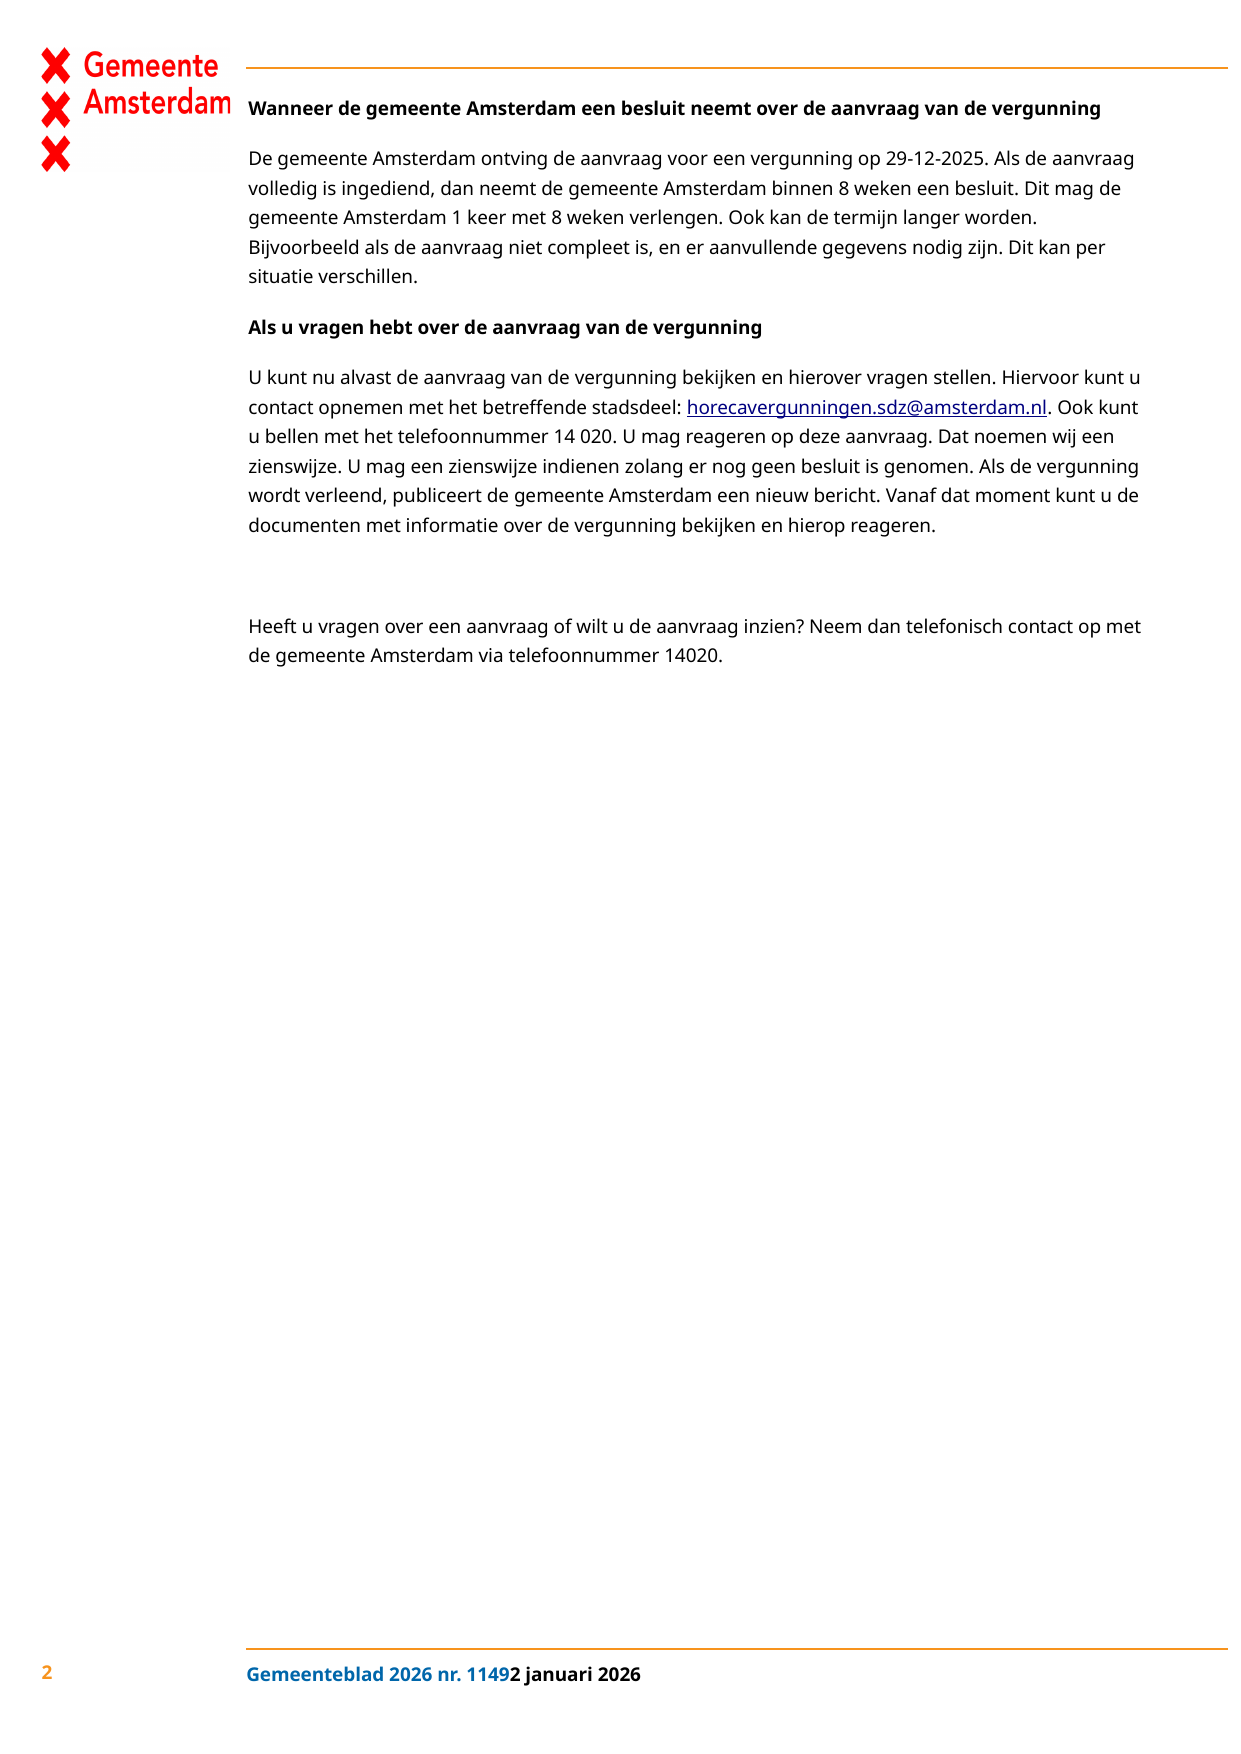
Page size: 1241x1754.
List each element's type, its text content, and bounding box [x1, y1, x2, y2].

picture [41, 47, 231, 172]
text Wanneer de gemeente Amsterdam een besluit neemt over de aanvraag van de vergunning [248, 95, 1152, 121]
text De gemeente Amsterdam ontving de aanvraag voor een vergunning op 29-12-2025. Als de aanvraag volledig is ingediend, dan neemt de gemeente Amsterdam binnen 8 weken een besluit. Dit mag de gemeente Amsterdam 1 keer met 8 weken verlengen. Ook kan de termijn langer worden. Bijvoorbeeld als de aanvraag niet compleet is, en er aanvullende gegevens nodig zijn. Dit kan per situatie verschillen. [248, 145, 1152, 289]
text Heeft u vragen over een aanvraag of wilt u de aanvraag inzien? Neem dan telefonisch contact op met de gemeente Amsterdam via telefoonnummer 14020. [248, 613, 1152, 668]
text Als u vragen hebt over de aanvraag van de vergunning [248, 314, 1152, 340]
text U kunt nu alvast de aanvraag van de vergunning bekijken en hierover vragen stellen. Hiervoor kunt u contact opnemen met het betreffende stadsdeel: horecavergunningen.sdz@amsterdam.nl. Ook kunt u bellen met het telefoonnummer 14 020. U mag reageren op deze aanvraag. Dat noemen wij een zienswijze. U mag een zienswijze indienen zolang er nog geen besluit is genomen. Als de vergunning wordt verleend, publiceert de gemeente Amsterdam een nieuw bericht. Vanaf dat moment kunt u de documenten met informatie over de vergunning bekijken en hierop reageren. [248, 364, 1152, 538]
